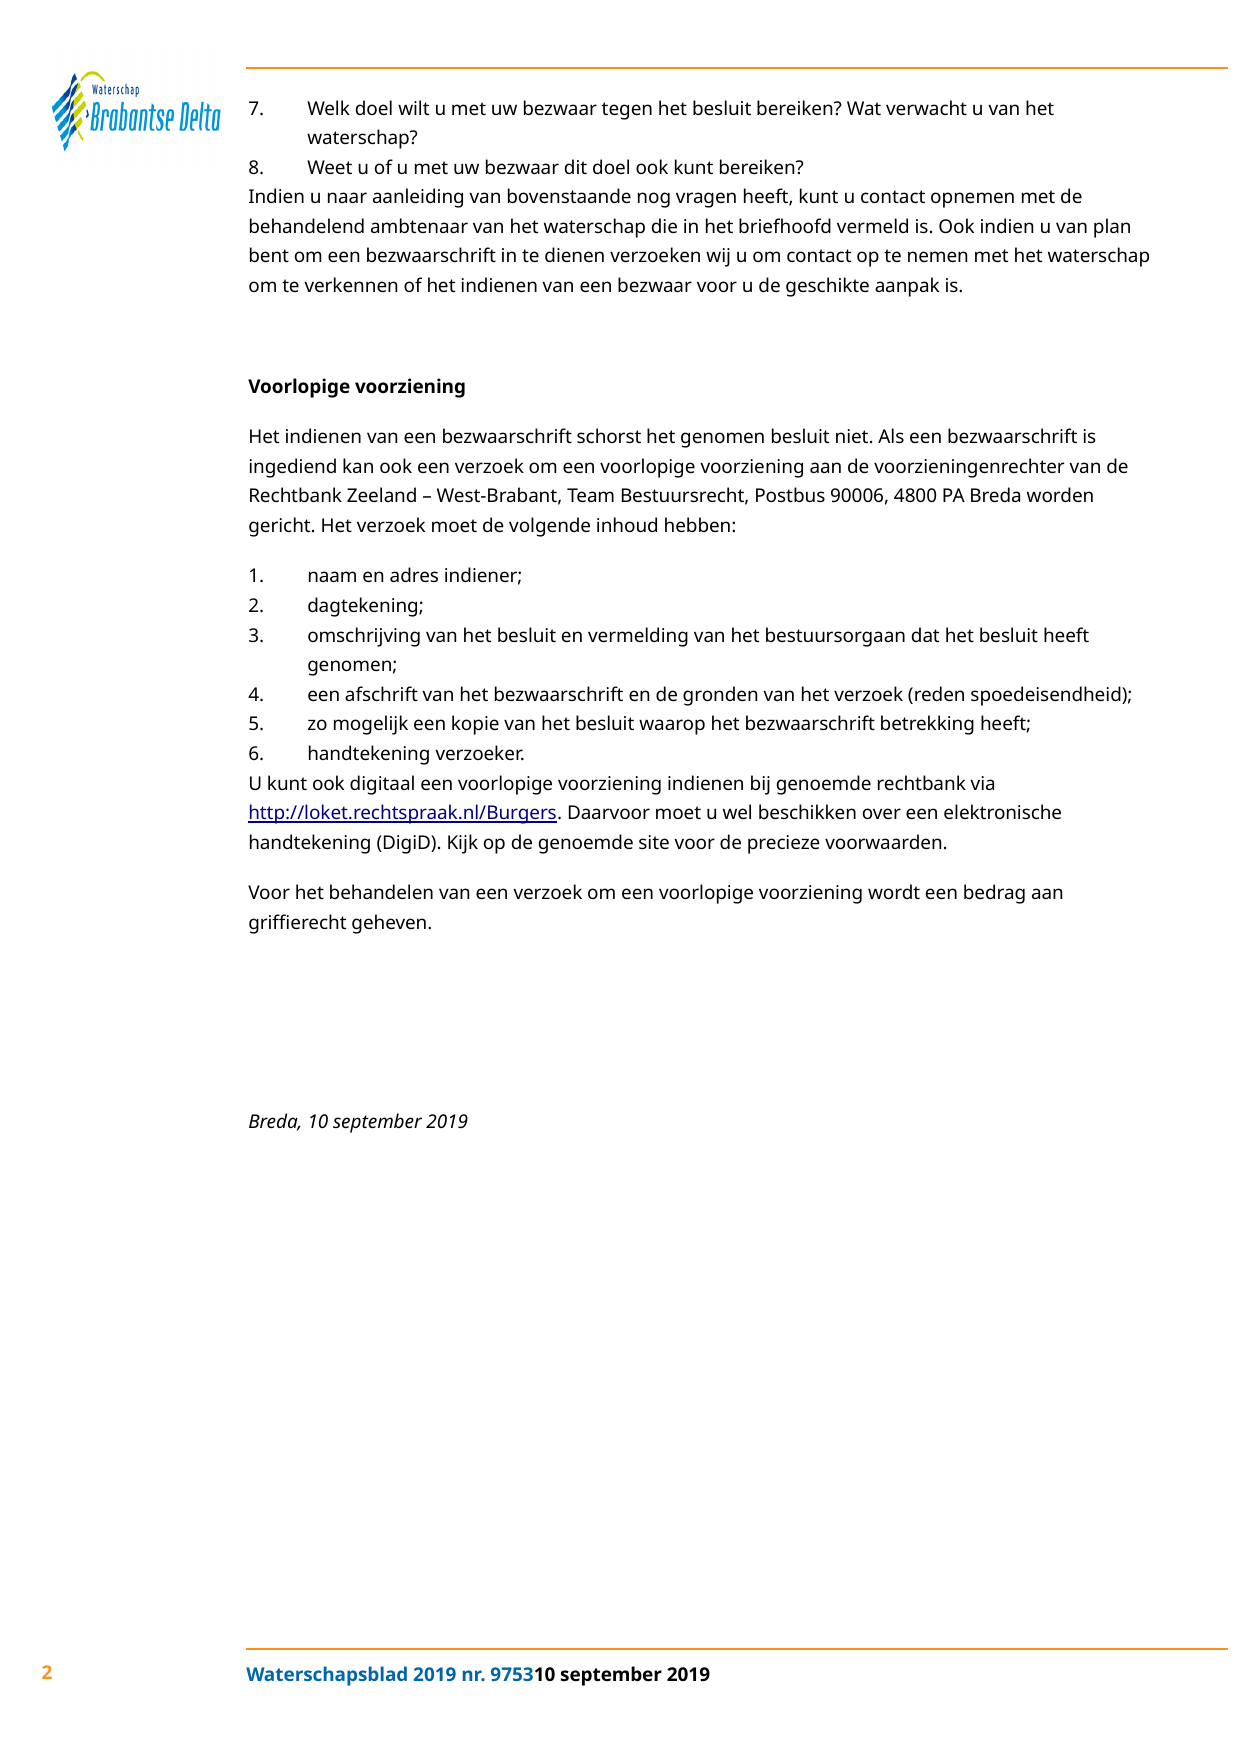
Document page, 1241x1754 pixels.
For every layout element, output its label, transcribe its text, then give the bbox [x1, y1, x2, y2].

list een afschrift van het bezwaarschrift en de gronden van het verzoek (reden spoedeisendheid); [248, 681, 1152, 707]
list Weet u of u met uw bezwaar dit doel ook kunt bereiken? [248, 154, 1152, 180]
text Voorlopige voorziening [248, 373, 1152, 399]
list naam en adres indiener; [248, 563, 1152, 588]
picture [41, 47, 231, 172]
list dagtekening; [248, 592, 1152, 618]
list omschrijving van het besluit en vermelding van het bestuursorgaan dat het besluit heeft genomen; [248, 622, 1152, 677]
text Indien u naar aanleiding van bovenstaande nog vragen heeft, kunt u contact opnemen met de behandelend ambtenaar van het waterschap die in het briefhoofd vermeld is. Ook indien u van plan bent om een bezwaarschrift in te dienen verzoeken wij u om contact op te nemen met het waterschap om te verkennen of het indienen van een bezwaar voor u de geschikte aanpak is. [248, 183, 1152, 298]
text Voor het behandelen van een verzoek om een voorlopige voorziening wordt een bedrag aan griffierecht geheven. [248, 879, 1152, 935]
list Welk doel wilt u met uw bezwaar tegen het besluit bereiken? Wat verwacht u van het waterschap? [248, 95, 1152, 150]
text Breda, 10 september 2019 [248, 1108, 1152, 1134]
list handtekening verzoeker. [248, 740, 1152, 766]
text Het indienen van een bezwaarschrift schorst het genomen besluit niet. Als een bezwaarschrift is ingediend kan ook een verzoek om een voorlopige voorziening aan de voorzieningenrechter van de Rechtbank Zeeland – West-Brabant, Team Bestuursrecht, Postbus 90006, 4800 PA Breda worden gericht. Het verzoek moet de volgende inhoud hebben: [248, 423, 1152, 538]
text U kunt ook digitaal een voorlopige voorziening indienen bij genoemde rechtbank via http://loket.rechtspraak.nl/Burgers. Daarvoor moet u wel beschikken over een elektronische handtekening (DigiD). Kijk op de genoemde site voor de precieze voorwaarden. [248, 770, 1152, 855]
list zo mogelijk een kopie van het besluit waarop het bezwaarschrift betrekking heeft; [248, 711, 1152, 736]
